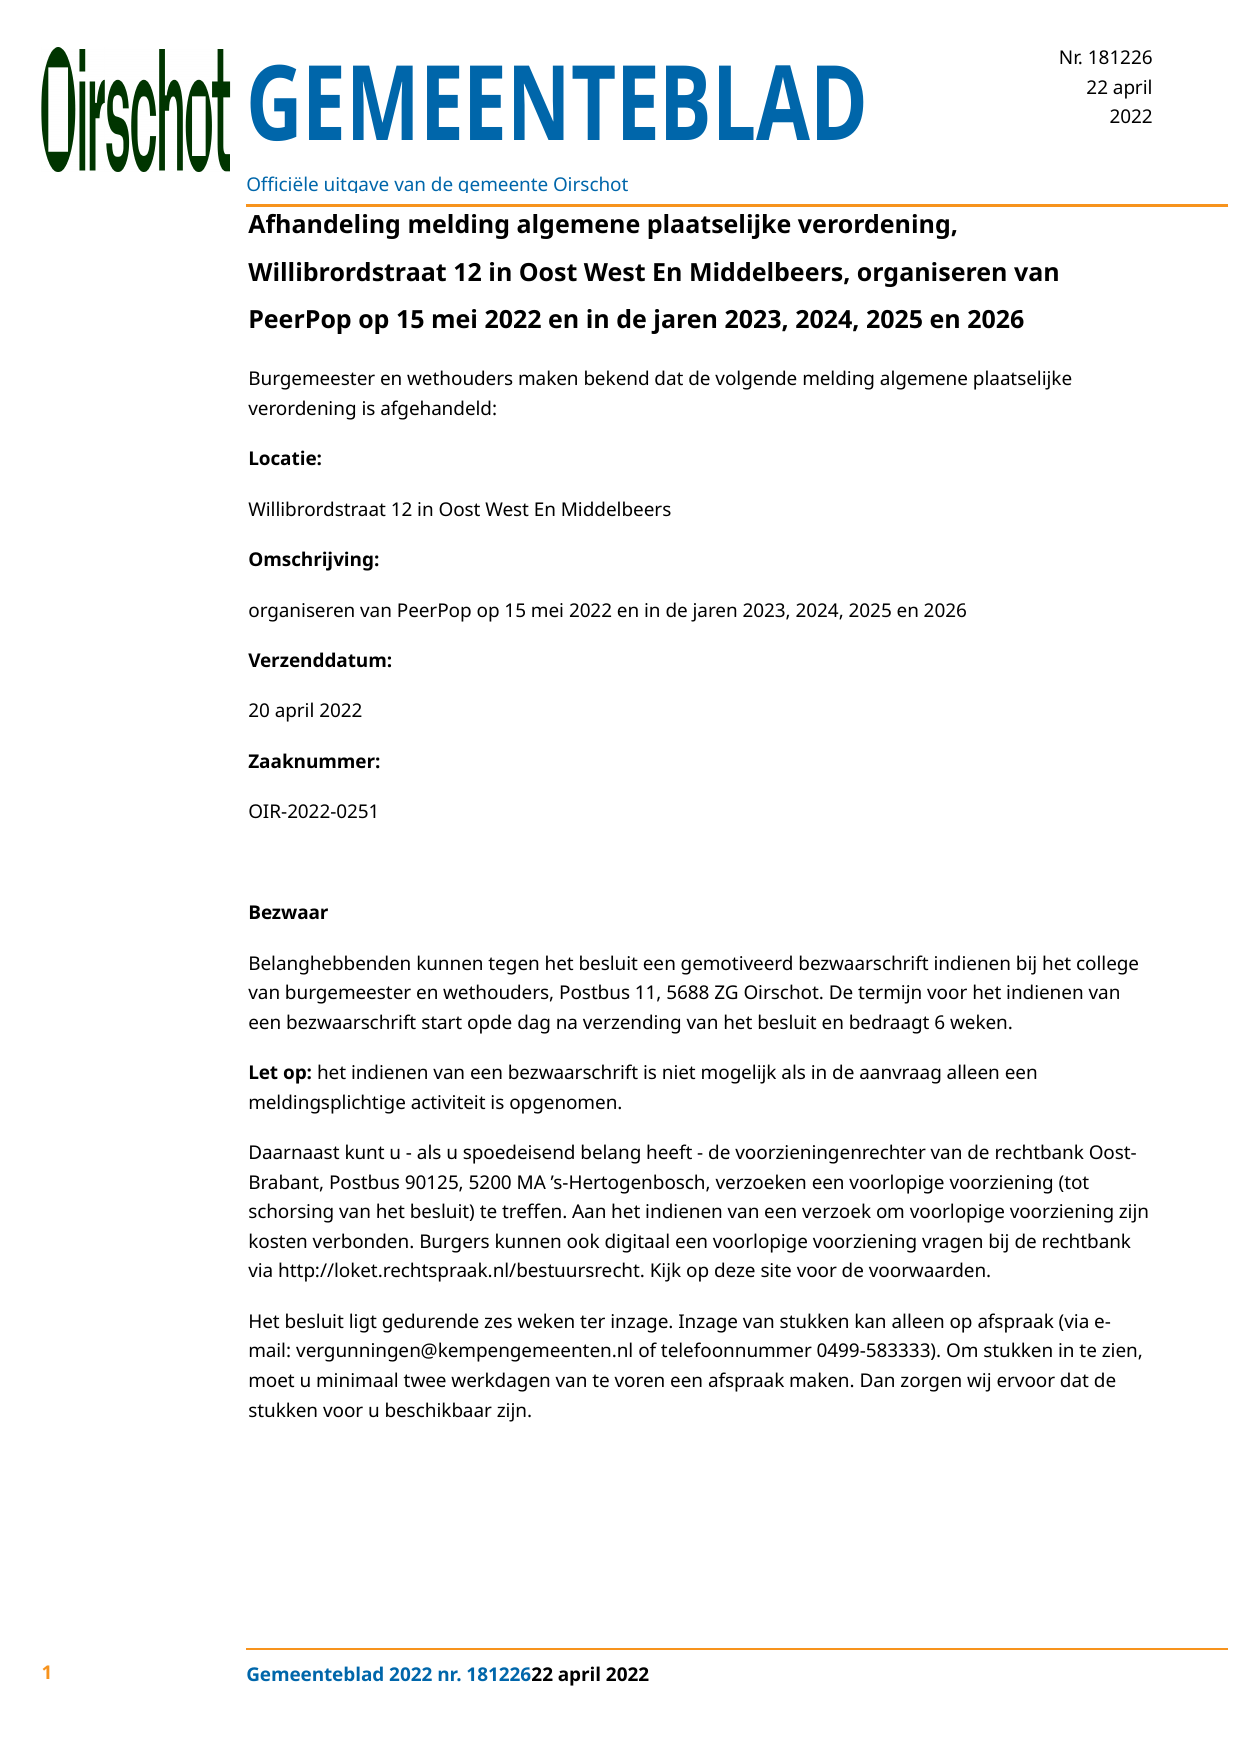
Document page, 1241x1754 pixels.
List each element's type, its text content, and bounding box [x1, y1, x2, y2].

text Daarnaast kunt u - als u spoedeisend belang heeft - de voorzieningenrechter van de rechtbank Oost-Brabant, Postbus 90125, 5200 MA ’s-Hertogenbosch, verzoeken een voorlopige voorziening (tot schorsing van het besluit) te treffen. Aan het indienen van een verzoek om voorlopige voorziening zijn kosten verbonden. Burgers kunnen ook digitaal een voorlopige voorziening vragen bij de rechtbank via http://loket.rechtspraak.nl/bestuursrecht. Kijk op deze site voor de voorwaarden. [248, 1139, 1152, 1283]
text Let op: het indienen van een bezwaarschrift is niet mogelijk als in de aanvraag alleen een meldingsplichtige activiteit is opgenomen. [248, 1059, 1152, 1114]
text Zaaknummer: [248, 748, 1152, 774]
text Verzenddatum: [248, 647, 1152, 673]
text Omschrijving: [248, 546, 1152, 572]
text OIR-2022-0251 [248, 798, 1152, 824]
text Het besluit ligt gedurende zes weken ter inzage. Inzage van stukken kan alleen op afspraak (via e-mail: vergunningen@kempengemeenten.nl of telefoonnummer 0499-583333). Om stukken in te zien, moet u minimaal twee werkdagen van te voren een afspraak maken. Dan zorgen wij ervoor dat de stukken voor u beschikbaar zijn. [248, 1308, 1152, 1422]
text Afhandeling melding algemene plaatselijke verordening, Willibrordstraat 12 in Oost West En Middelbeers, organiseren van PeerPop op 15 mei 2022 en in de jaren 2023, 2024, 2025 en 2026 [248, 207, 1152, 336]
text Belanghebbenden kunnen tegen het besluit een gemotiveerd bezwaarschrift indienen bij het college van burgemeester en wethouders, Postbus 11, 5688 ZG Oirschot. De termijn voor het indienen van een bezwaarschrift start opde dag na verzending van het besluit en bedraagt 6 weken. [248, 950, 1152, 1034]
text Willibrordstraat 12 in Oost West En Middelbeers [248, 496, 1152, 522]
text Burgemeester en wethouders maken bekend dat de volgende melding algemene plaatselijke verordening is afgehandeld: [248, 366, 1152, 421]
text organiseren van PeerPop op 15 mei 2022 en in de jaren 2023, 2024, 2025 en 2026 [248, 597, 1152, 622]
picture [41, 47, 231, 172]
text Bezwaar [248, 899, 1152, 925]
text Locatie: [248, 446, 1152, 471]
text 20 april 2022 [248, 698, 1152, 723]
